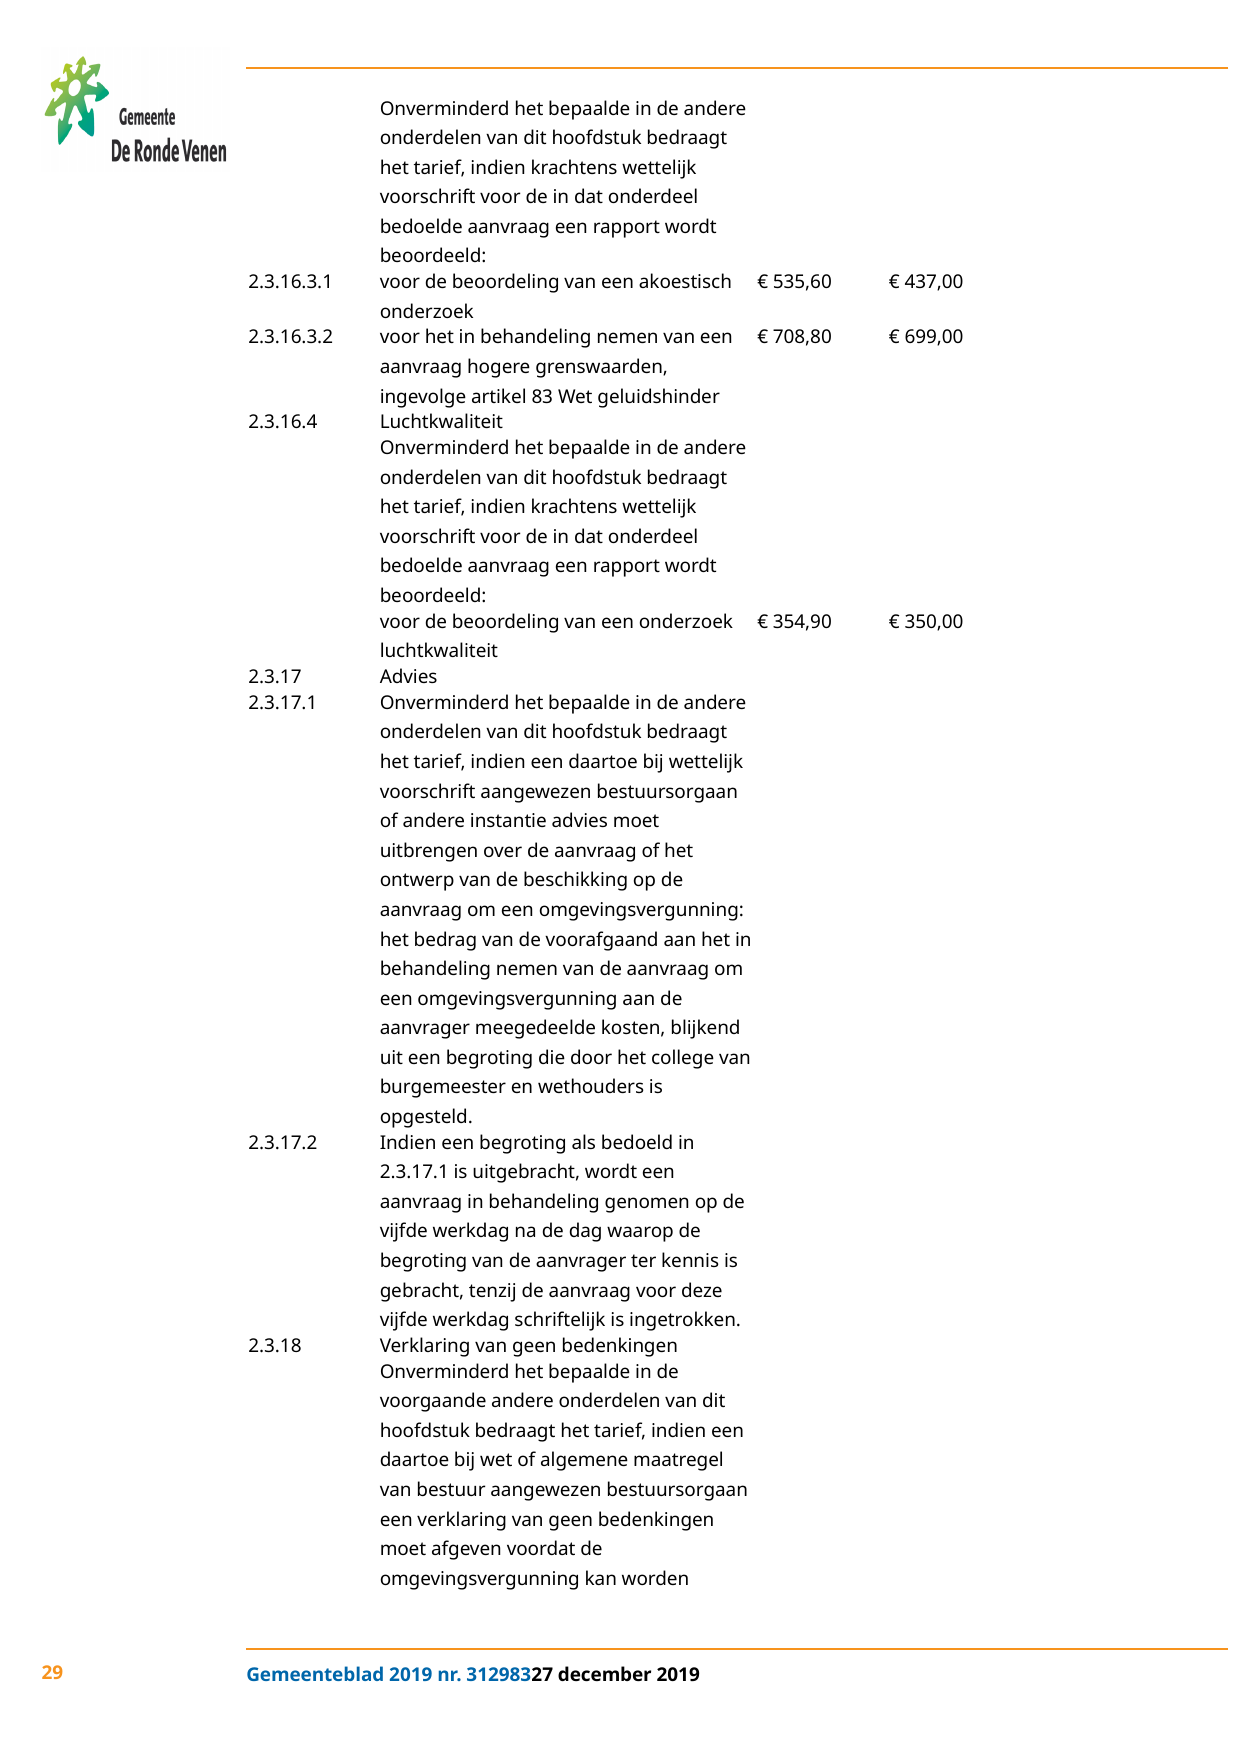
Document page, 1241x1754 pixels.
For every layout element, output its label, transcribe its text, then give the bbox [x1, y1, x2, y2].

table_cell [889, 409, 1152, 434]
table_cell [889, 1332, 1152, 1358]
table_cell voor het in behandeling nemen van een aanvraag hogere grenswaarden, ingevolge artikel 83 Wet geluidshinder [380, 324, 757, 409]
table_cell [889, 95, 1152, 268]
table_cell € 437,00 [889, 269, 1152, 324]
table_cell [889, 1129, 1152, 1332]
table_cell Verklaring van geen bedenkingen [380, 1332, 757, 1358]
table_cell voor de beoordeling van een akoestisch onderzoek [380, 269, 757, 324]
table_cell € 708,80 [757, 324, 888, 409]
table_cell [757, 409, 888, 434]
table_cell [248, 434, 379, 608]
table_cell [889, 434, 1152, 608]
table_cell Luchtkwaliteit [380, 409, 757, 434]
table_cell Indien een begroting als bedoeld in 2.3.17.1 is uitgebracht, wordt een aanvraag in behandeling genomen op de vijfde werkdag na de dag waarop de begroting van de aanvrager ter kennis is gebracht, tenzij de aanvraag voor deze vijfde werkdag schriftelijk is ingetrokken. [380, 1129, 757, 1332]
table_cell [757, 663, 888, 689]
table_cell 2.3.16.4 [248, 409, 379, 434]
table_cell € 699,00 [889, 324, 1152, 409]
table_cell [248, 1358, 379, 1591]
table_cell 2.3.17.2 [248, 1129, 379, 1332]
table_cell 2.3.17.1 [248, 689, 379, 1129]
picture [41, 47, 231, 172]
table_cell 2.3.18 [248, 1332, 379, 1358]
table_cell Advies [380, 663, 757, 689]
table_cell [889, 663, 1152, 689]
table_cell [889, 689, 1152, 1129]
table_cell [757, 1129, 888, 1332]
table_cell € 350,00 [889, 608, 1152, 663]
table_cell € 535,60 [757, 269, 888, 324]
table_cell voor de beoordeling van een onderzoek luchtkwaliteit [380, 608, 757, 663]
table_cell 2.3.16.3.1 [248, 269, 379, 324]
table_cell [757, 689, 888, 1129]
table_cell Onverminderd het bepaalde in de andere onderdelen van dit hoofdstuk bedraagt het tarief, indien een daartoe bij wettelijk voorschrift aangewezen bestuursorgaan of andere instantie advies moet uitbrengen over de aanvraag of het ontwerp van de beschikking op de aanvraag om een omgevingsvergunning: het bedrag van de voorafgaand aan het in behandeling nemen van de aanvraag om een omgevingsvergunning aan de aanvrager meegedeelde kosten, blijkend uit een begroting die door het college van burgemeester en wethouders is opgesteld. [380, 689, 757, 1129]
table_cell [757, 1332, 888, 1358]
table_cell 2.3.16.3.2 [248, 324, 379, 409]
table_cell [757, 95, 888, 268]
table_cell [248, 95, 379, 268]
table_cell € 354,90 [757, 608, 888, 663]
table_cell Onverminderd het bepaalde in de voorgaande andere onderdelen van dit hoofdstuk bedraagt het tarief, indien een daartoe bij wet of algemene maatregel van bestuur aangewezen bestuursorgaan een verklaring van geen bedenkingen moet afgeven voordat de omgevingsvergunning kan worden [380, 1358, 757, 1591]
table_cell Onverminderd het bepaalde in de andere onderdelen van dit hoofdstuk bedraagt het tarief, indien krachtens wettelijk voorschrift voor de in dat onderdeel bedoelde aanvraag een rapport wordt beoordeeld: [380, 95, 757, 268]
table_cell [248, 608, 379, 663]
table_cell [757, 1358, 888, 1591]
table_cell [889, 1358, 1152, 1591]
table_cell [757, 434, 888, 608]
table_cell Onverminderd het bepaalde in de andere onderdelen van dit hoofdstuk bedraagt het tarief, indien krachtens wettelijk voorschrift voor de in dat onderdeel bedoelde aanvraag een rapport wordt beoordeeld: [380, 434, 757, 608]
table_cell 2.3.17 [248, 663, 379, 689]
